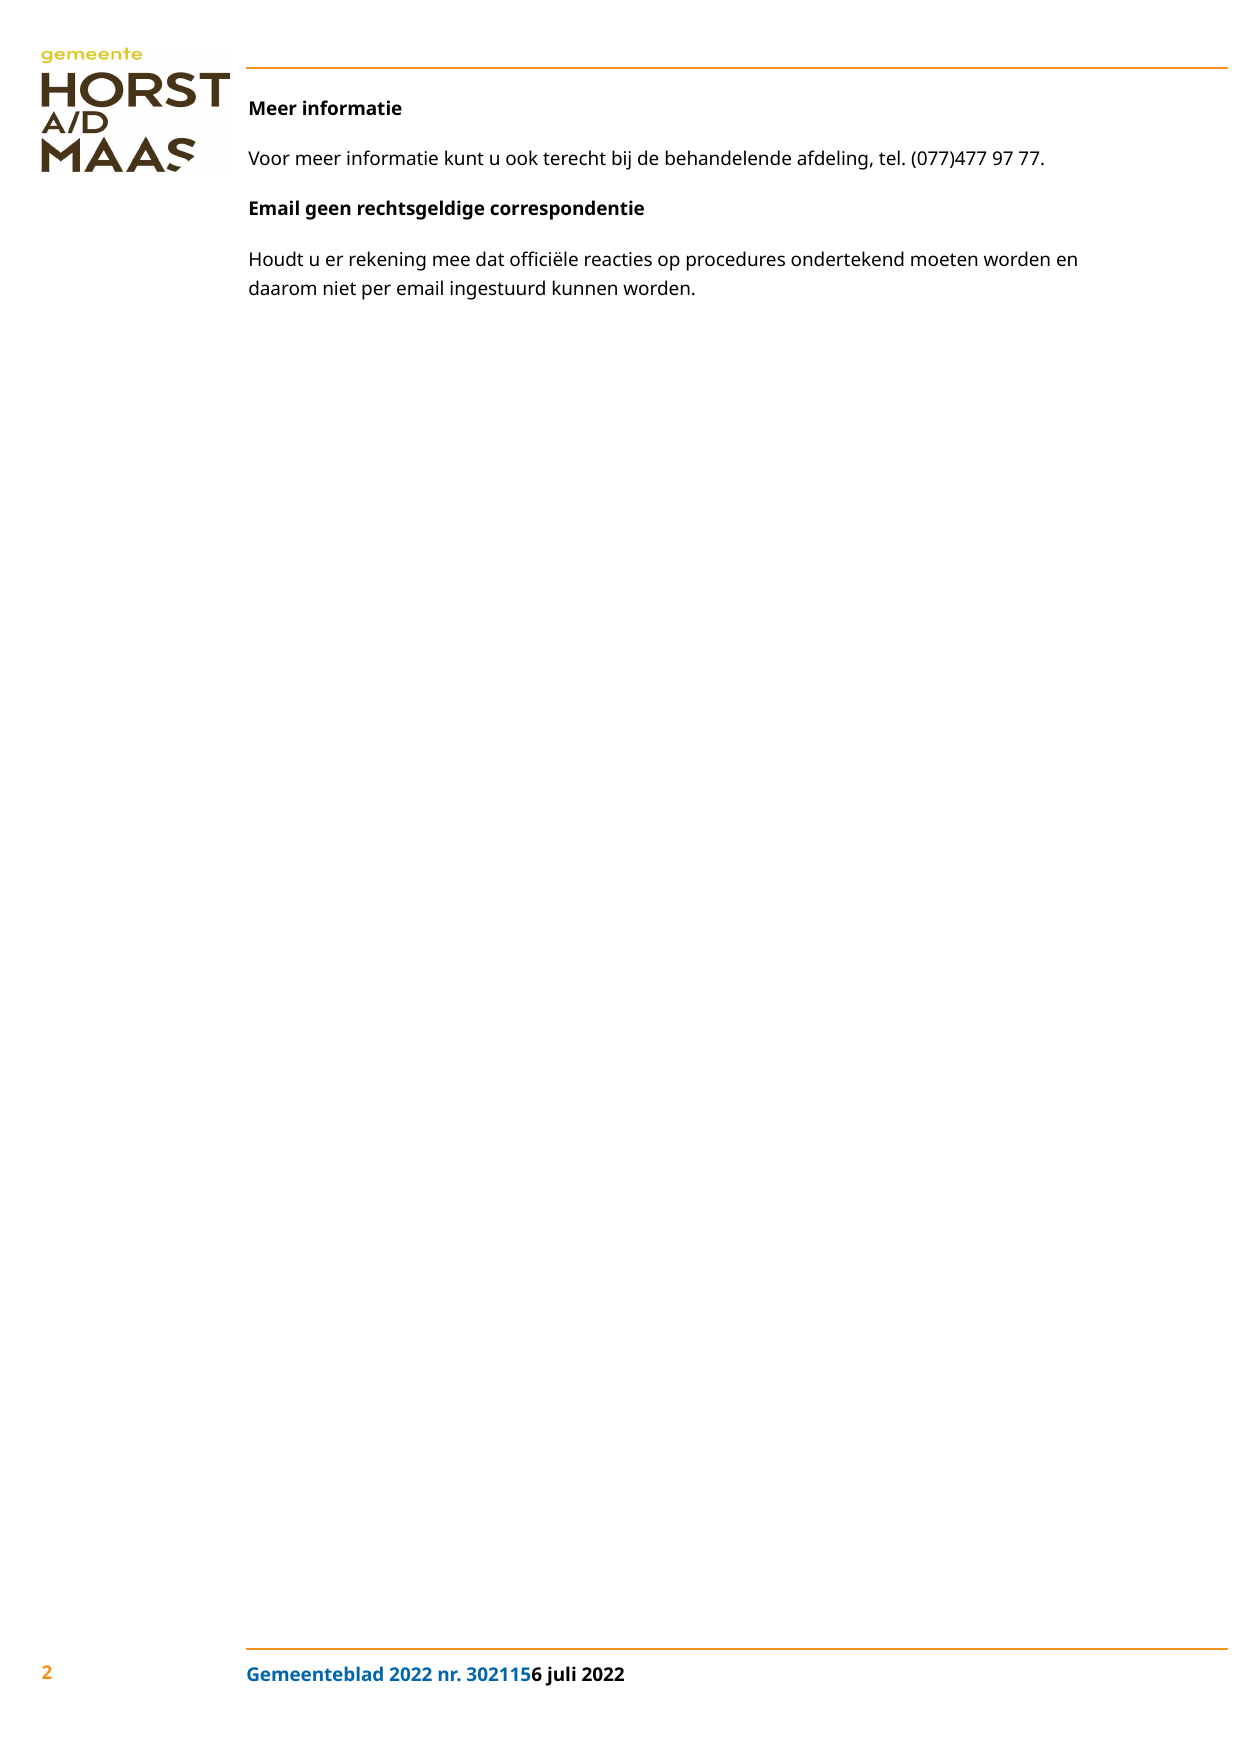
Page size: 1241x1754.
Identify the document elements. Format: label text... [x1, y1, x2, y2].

text Voor meer informatie kunt u ook terecht bij de behandelende afdeling, tel. (077)477 97 77. [248, 145, 1152, 171]
picture [41, 47, 231, 172]
text Houdt u er rekening mee dat officiële reacties op procedures ondertekend moeten worden en daarom niet per email ingestuurd kunnen worden. [248, 246, 1152, 301]
text Email geen rechtsgeldige correspondentie [248, 196, 1152, 221]
text Meer informatie [248, 95, 1152, 121]
